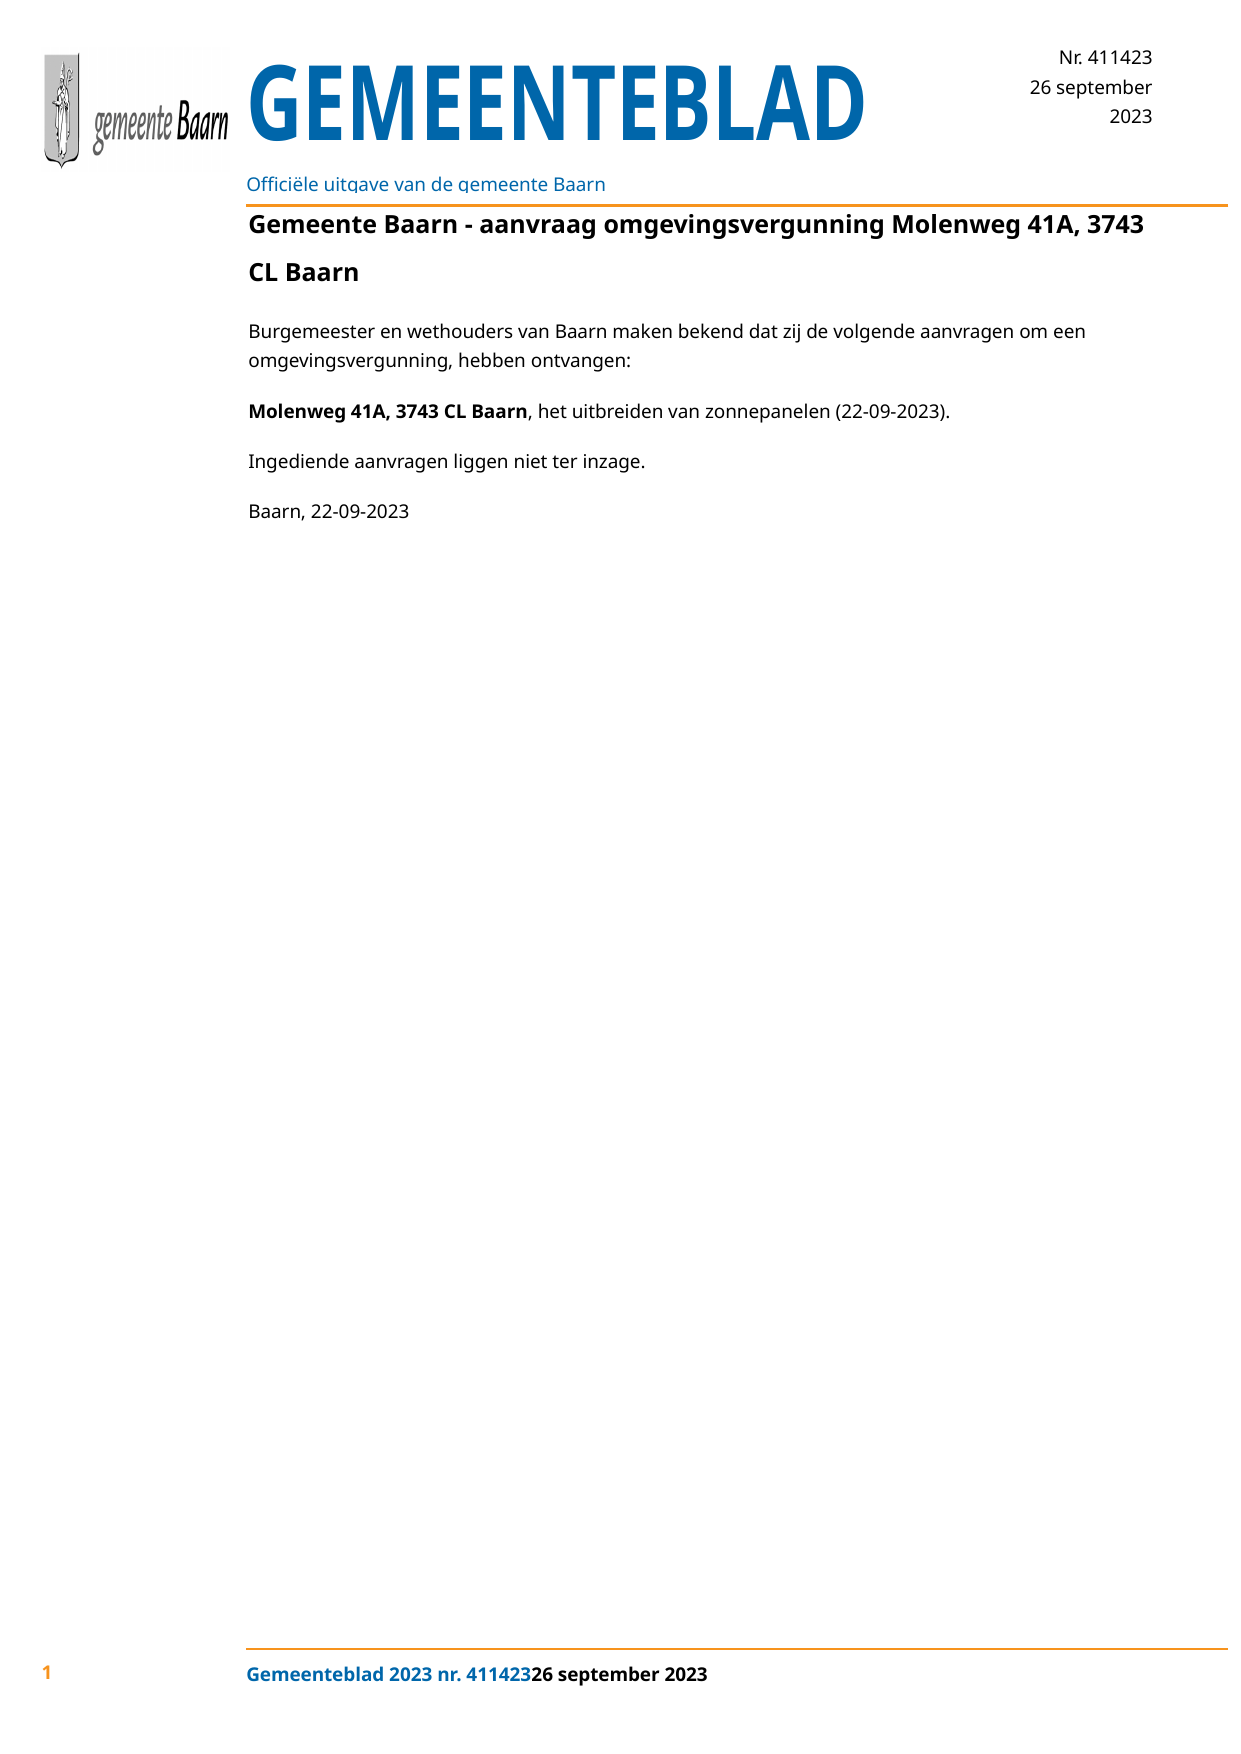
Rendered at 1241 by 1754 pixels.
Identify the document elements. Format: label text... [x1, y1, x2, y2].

text Baarn, 22-09-2023 [248, 499, 1152, 524]
picture [41, 47, 231, 172]
text Molenweg 41A, 3743 CL Baarn, het uitbreiden van zonnepanelen (22-09-2023). [248, 398, 1152, 424]
text Burgemeester en wethouders van Baarn maken bekend dat zij de volgende aanvragen om een omgevingsvergunning, hebben ontvangen: [248, 318, 1152, 373]
text Ingediende aanvragen liggen niet ter inzage. [248, 448, 1152, 474]
text Gemeente Baarn - aanvraag omgevingsvergunning Molenweg 41A, 3743 CL Baarn [248, 207, 1152, 288]
